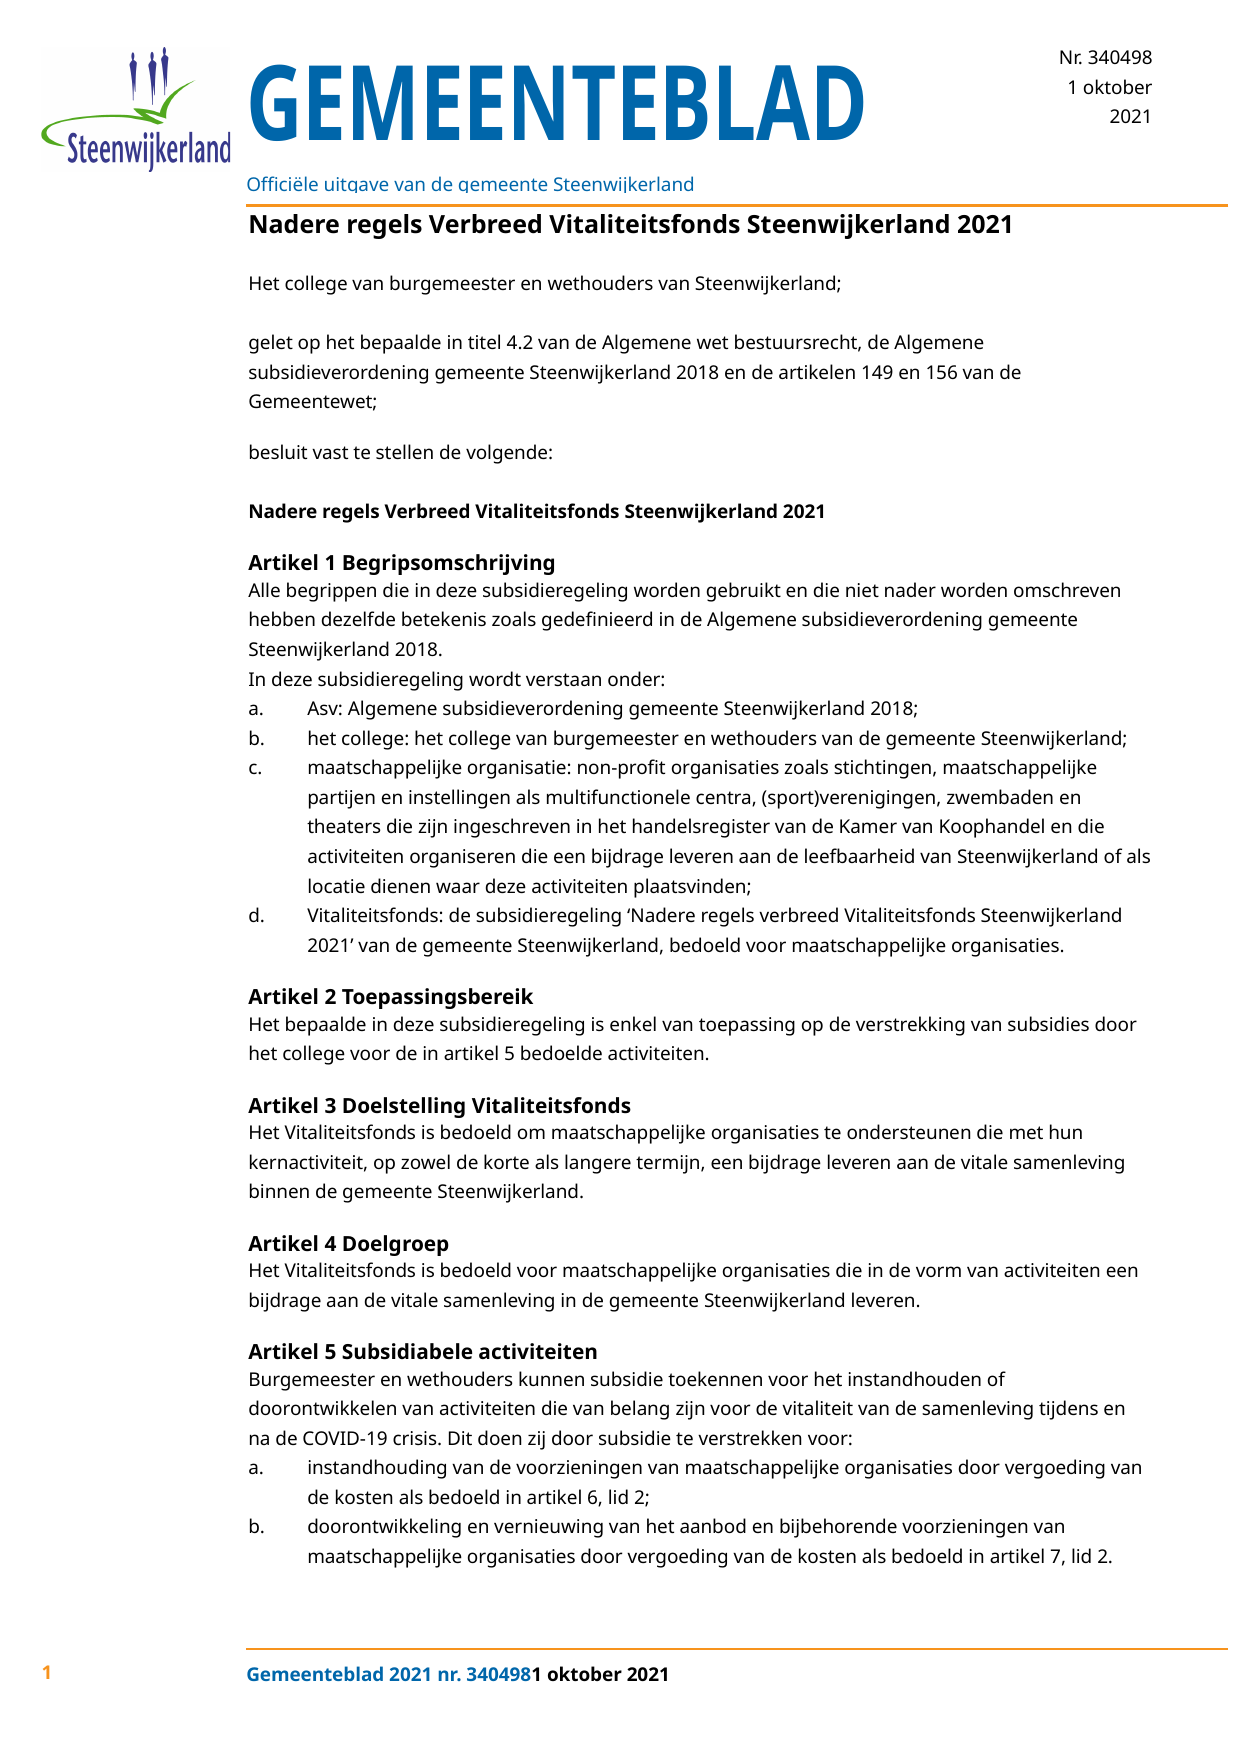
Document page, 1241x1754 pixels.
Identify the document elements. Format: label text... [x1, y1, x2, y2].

text besluit vast te stellen de volgende: [248, 439, 1152, 465]
text Burgemeester en wethouders kunnen subsidie toekennen voor het instandhouden of doorontwikkelen van activiteiten die van belang zijn voor de vitaliteit van de samenleving tijdens en na de COVID-19 crisis. Dit doen zij door subsidie te verstrekken voor: [248, 1366, 1152, 1451]
list Vitaliteitsfonds: de subsidieregeling ‘Nadere regels verbreed Vitaliteitsfonds Steenwijkerland 2021’ van de gemeente Steenwijkerland, bedoeld voor maatschappelijke organisaties. [248, 902, 1152, 958]
text Artikel 4 Doelgroep [248, 1229, 1152, 1257]
text Nadere regels Verbreed Vitaliteitsfonds Steenwijkerland 2021 [248, 207, 1152, 241]
list het college: het college van burgemeester en wethouders van de gemeente Steenwijkerland; [248, 725, 1152, 751]
text Artikel 2 Toepassingsbereik [248, 982, 1152, 1011]
text Het bepaalde in deze subsidieregeling is enkel van toepassing op de verstrekking van subsidies door het college voor de in artikel 5 bedoelde activiteiten. [248, 1011, 1152, 1066]
text Nadere regels Verbreed Vitaliteitsfonds Steenwijkerland 2021 [248, 498, 1152, 524]
text Alle begrippen die in deze subsidieregeling worden gebruikt en die niet nader worden omschreven hebben dezelfde betekenis zoals gedefinieerd in de Algemene subsidieverordening gemeente Steenwijkerland 2018. [248, 577, 1152, 662]
text In deze subsidieregeling wordt verstaan onder: [248, 666, 1152, 691]
text Het Vitaliteitsfonds is bedoeld om maatschappelijke organisaties te ondersteunen die met hun kernactiviteit, op zowel de korte als langere termijn, een bijdrage leveren aan de vitale samenleving binnen de gemeente Steenwijkerland. [248, 1119, 1152, 1204]
text gelet op het bepaalde in titel 4.2 van de Algemene wet bestuursrecht, de Algemene subsidieverordening gemeente Steenwijkerland 2018 en de artikelen 149 en 156 van de Gemeentewet; [248, 329, 1152, 414]
list instandhouding van de voorzieningen van maatschappelijke organisaties door vergoeding van de kosten als bedoeld in artikel 6, lid 2; [248, 1454, 1152, 1510]
list Asv: Algemene subsidieverordening gemeente Steenwijkerland 2018; [248, 695, 1152, 721]
text Artikel 5 Subsidiabele activiteiten [248, 1337, 1152, 1366]
text Artikel 1 Begripsomschrijving [248, 548, 1152, 577]
text Het Vitaliteitsfonds is bedoeld voor maatschappelijke organisaties die in de vorm van activiteiten een bijdrage aan de vitale samenleving in de gemeente Steenwijkerland leveren. [248, 1257, 1152, 1313]
list maatschappelijke organisatie: non-profit organisaties zoals stichtingen, maatschappelijke partijen en instellingen als multifunctionele centra, (sport)verenigingen, zwembaden en theaters die zijn ingeschreven in het handelsregister van de Kamer van Koophandel en die activiteiten organiseren die een bijdrage leveren aan de leefbaarheid van Steenwijkerland of als locatie dienen waar deze activiteiten plaatsvinden; [248, 754, 1152, 898]
text Het college van burgemeester en wethouders van Steenwijkerland; [248, 270, 1152, 296]
list doorontwikkeling en vernieuwing van het aanbod en bijbehorende voorzieningen van maatschappelijke organisaties door vergoeding van de kosten als bedoeld in artikel 7, lid 2. [248, 1514, 1152, 1569]
text Artikel 3 Doelstelling Vitaliteitsfonds [248, 1091, 1152, 1119]
picture [41, 47, 231, 172]
